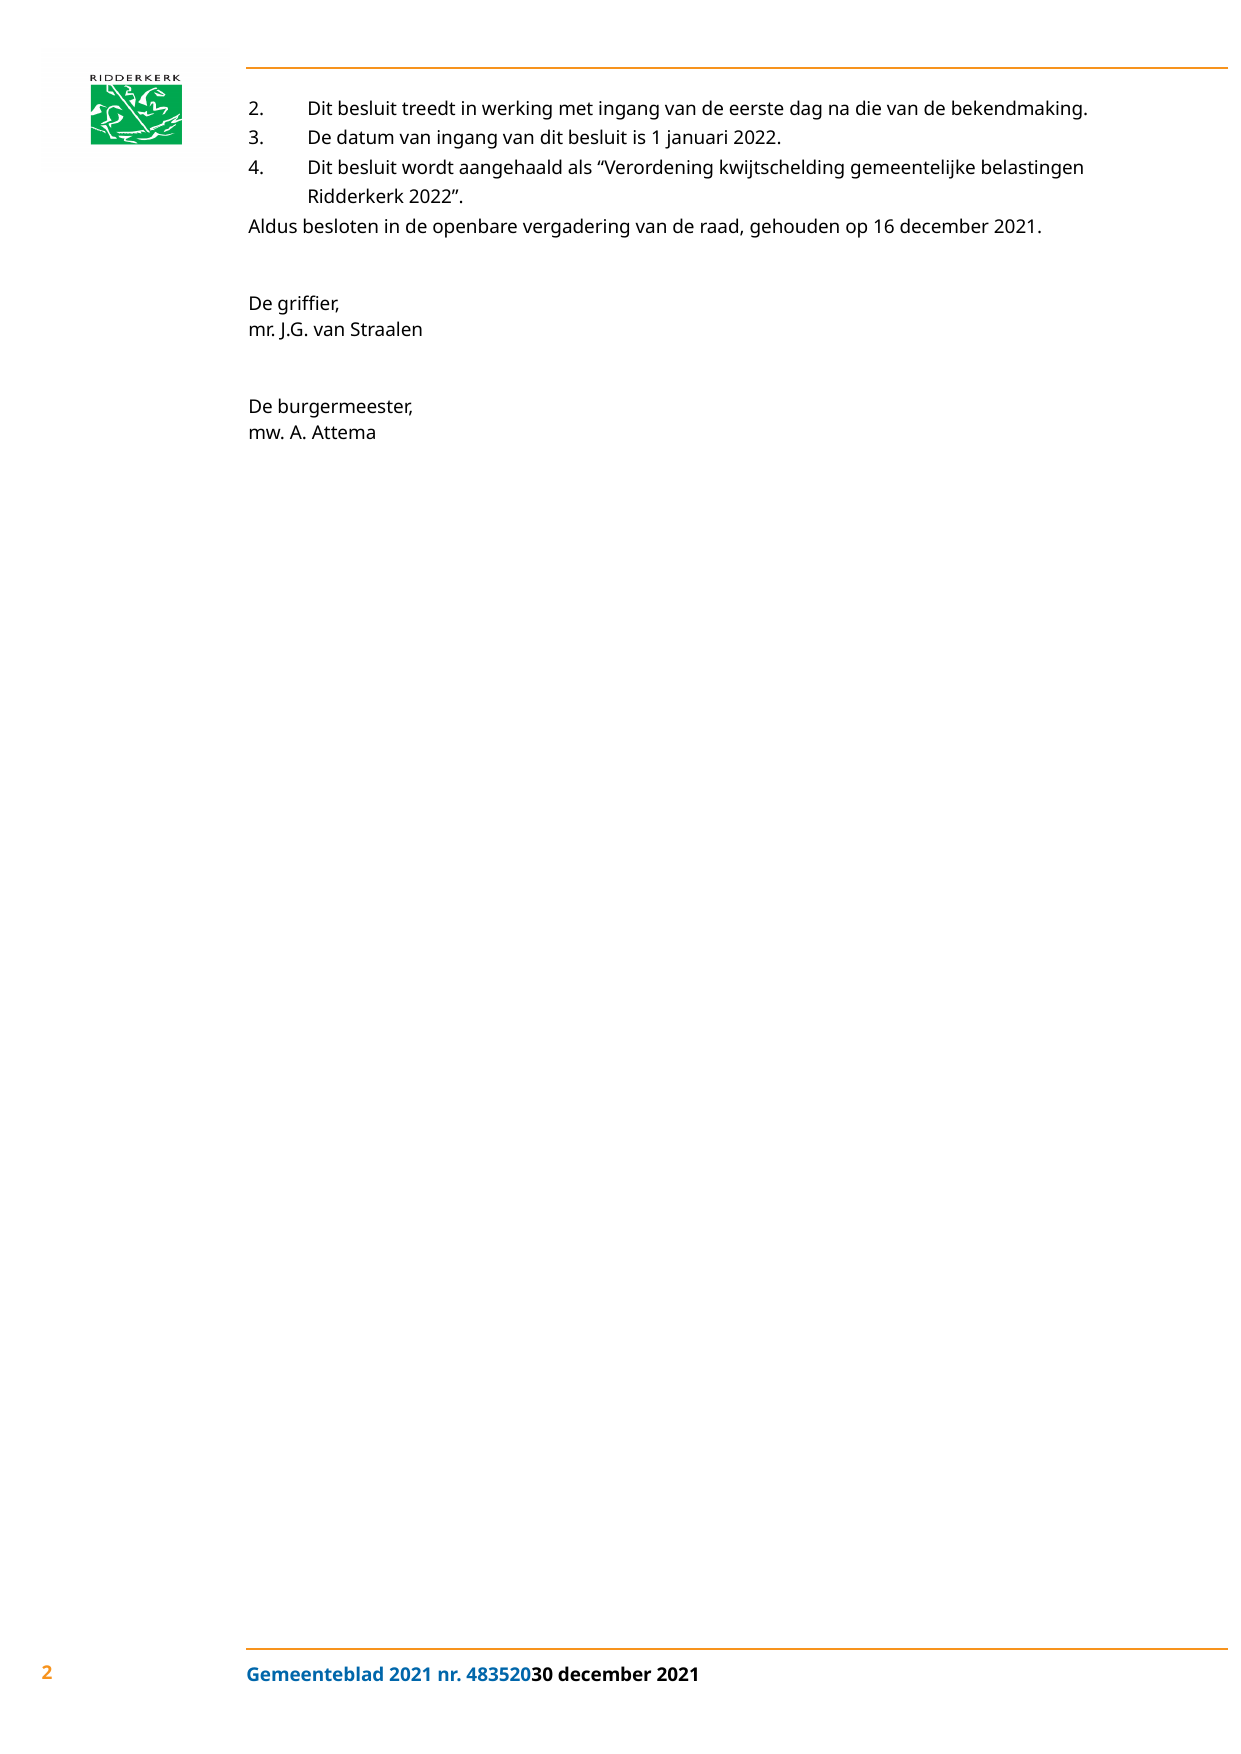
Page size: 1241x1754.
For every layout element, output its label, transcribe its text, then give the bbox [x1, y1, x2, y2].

list De datum van ingang van dit besluit is 1 januari 2022. [248, 124, 1152, 150]
text De griffier, [248, 290, 1152, 316]
text mw. A. Attema [248, 419, 1152, 445]
text mr. J.G. van Straalen [248, 316, 1152, 342]
list Dit besluit treedt in werking met ingang van de eerste dag na die van de bekendmaking. [248, 95, 1152, 121]
list Dit besluit wordt aangehaald als “Verordening kwijtschelding gemeentelijke belastingen Ridderkerk 2022”. [248, 154, 1152, 209]
text Aldus besloten in de openbare vergadering van de raad, gehouden op 16 december 2021. [248, 213, 1152, 239]
picture [41, 47, 231, 172]
text De burgermeester, [248, 393, 1152, 419]
